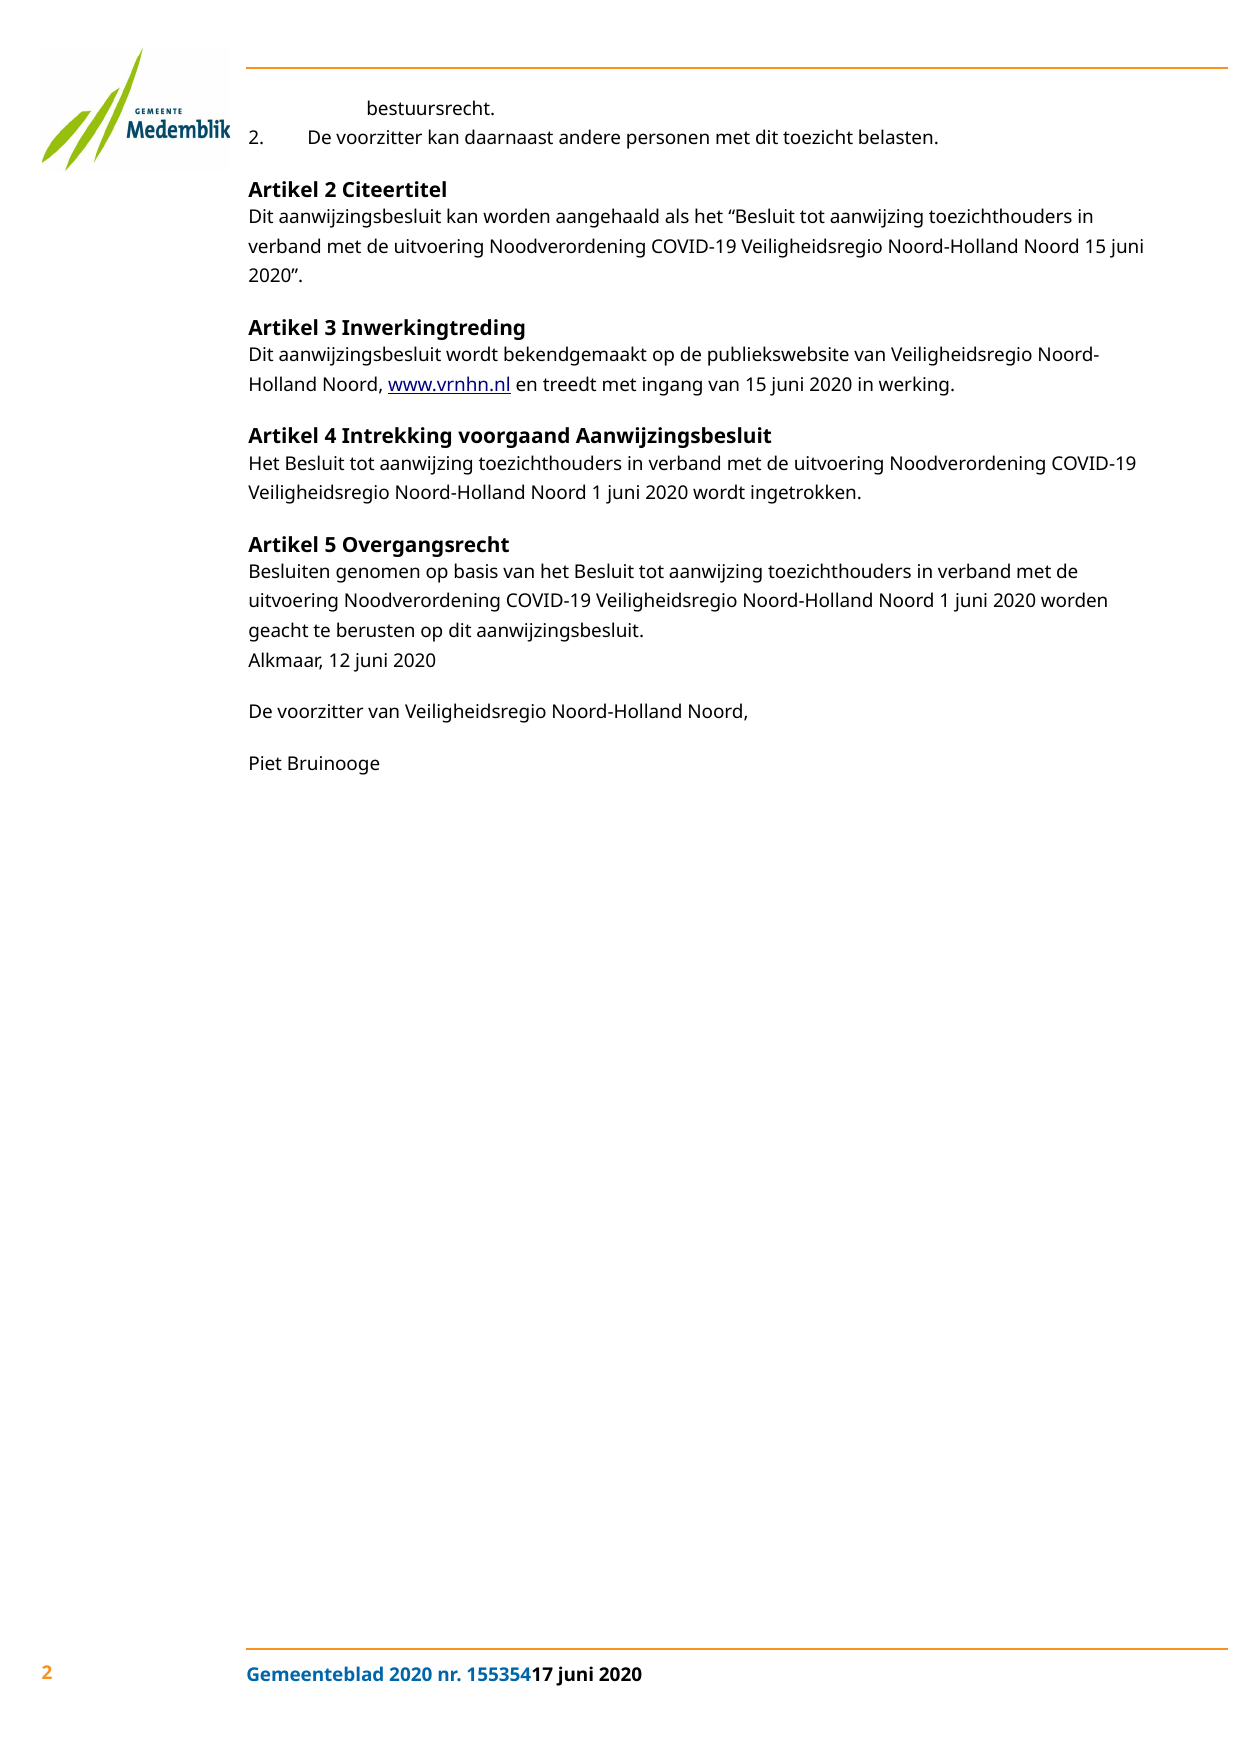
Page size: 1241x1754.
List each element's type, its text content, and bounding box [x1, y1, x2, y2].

text Dit aanwijzingsbesluit wordt bekendgemaakt op de publiekswebsite van Veiligheidsregio Noord-Holland Noord, www.vrnhn.nl en treedt met ingang van 15 juni 2020 in werking. [248, 341, 1152, 397]
text Alkmaar, 12 juni 2020 [248, 647, 1152, 673]
text Dit aanwijzingsbesluit kan worden aangehaald als het “Besluit tot aanwijzing toezichthouders in verband met de uitvoering Noodverordening COVID-19 Veiligheidsregio Noord-Holland Noord 15 juni 2020”. [248, 203, 1152, 288]
text Artikel 4 Intrekking voorgaand Aanwijzingsbesluit [248, 421, 1152, 450]
text De voorzitter van Veiligheidsregio Noord-Holland Noord, [248, 698, 1152, 724]
text Piet Bruinooge [248, 750, 1152, 776]
text Artikel 3 Inwerkingtreding [248, 313, 1152, 341]
text Besluiten genomen op basis van het Besluit tot aanwijzing toezichthouders in verband met de uitvoering Noodverordening COVID-19 Veiligheidsregio Noord-Holland Noord 1 juni 2020 worden geacht te berusten op dit aanwijzingsbesluit. [248, 558, 1152, 643]
text Het Besluit tot aanwijzing toezichthouders in verband met de uitvoering Noodverordening COVID-19 Veiligheidsregio Noord-Holland Noord 1 juni 2020 wordt ingetrokken. [248, 450, 1152, 505]
list De voorzitter kan daarnaast andere personen met dit toezicht belasten. [248, 124, 1152, 150]
list bestuursrecht. [307, 95, 1152, 121]
text Artikel 5 Overgangsrecht [248, 530, 1152, 558]
text Artikel 2 Citeertitel [248, 175, 1152, 203]
picture [41, 47, 231, 172]
